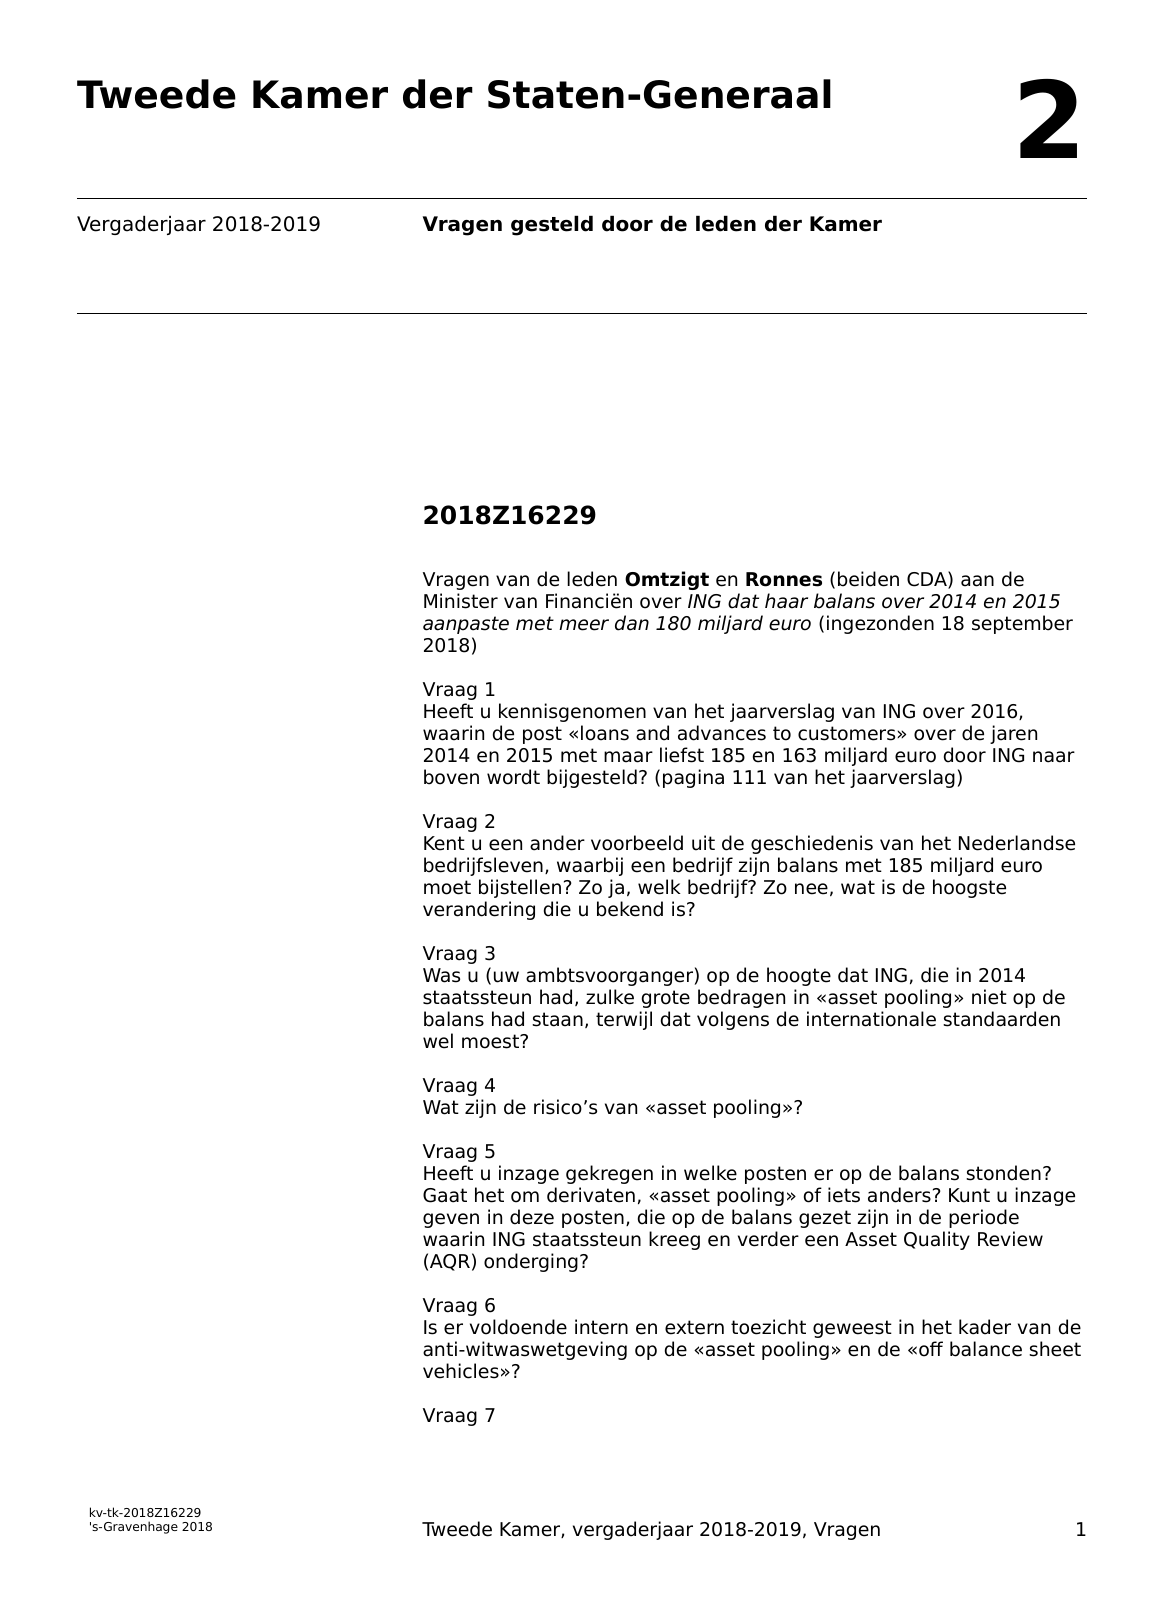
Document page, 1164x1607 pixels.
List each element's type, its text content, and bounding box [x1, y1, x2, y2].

table_cell Vergaderjaar 2018-2019 [77, 199, 422, 313]
text 2018Z16229 [422, 501, 1087, 531]
table_header Tweede Kamer der Staten-Generaal [77, 59, 886, 198]
text Wat zijn de risico’s van «asset pooling»? [422, 1097, 1087, 1119]
text Is er voldoende intern en extern toezicht geweest in het kader van de anti-witwaswetgeving op de «asset pooling» en de «off balance sheet vehicles»? [422, 1317, 1087, 1383]
text Vraag 2 [422, 811, 1087, 833]
text Vraag 1 [422, 679, 1087, 701]
text 's-Gravenhage 2018 [88, 1520, 323, 1534]
text Heeft u kennisgenomen van het jaarverslag van ING over 2016, waarin de post «loans and advances to customers» over de jaren 2014 en 2015 met maar liefst 185 en 163 miljard euro door ING naar boven wordt bijgesteld? (pagina 111 van het jaarverslag) [422, 701, 1087, 789]
text Vraag 7 [422, 1405, 1087, 1427]
text Vraag 4 [422, 1075, 1087, 1097]
text Vraag 5 [422, 1141, 1087, 1163]
text Was u (uw ambtsvoorganger) op de hoogte dat ING, die in 2014 staatssteun had, zulke grote bedragen in «asset pooling» niet op de balans had staan, terwijl dat volgens de internationale standaarden wel moest? [422, 965, 1087, 1053]
text kv-tk-2018Z16229 [88, 1506, 323, 1520]
table_cell Vragen gesteld door de leden der Kamer [422, 199, 1087, 313]
text Vragen van de leden Omtzigt en Ronnes (beiden CDA) aan de Minister van Financiën over ING dat haar balans over 2014 en 2015 aanpaste met meer dan 180 miljard euro (ingezonden 18 september 2018) [422, 569, 1087, 657]
table_header 2 [886, 59, 1087, 198]
text Vraag 3 [422, 943, 1087, 965]
text Kent u een ander voorbeeld uit de geschiedenis van het Nederlandse bedrijfsleven, waarbij een bedrijf zijn balans met 185 miljard euro moet bijstellen? Zo ja, welk bedrijf? Zo nee, wat is de hoogste verandering die u bekend is? [422, 833, 1087, 921]
text Heeft u inzage gekregen in welke posten er op de balans stonden? Gaat het om derivaten, «asset pooling» of iets anders? Kunt u inzage geven in deze posten, die op de balans gezet zijn in de periode waarin ING staatssteun kreeg en verder een Asset Quality Review (AQR) onderging? [422, 1163, 1087, 1273]
text Vraag 6 [422, 1295, 1087, 1317]
